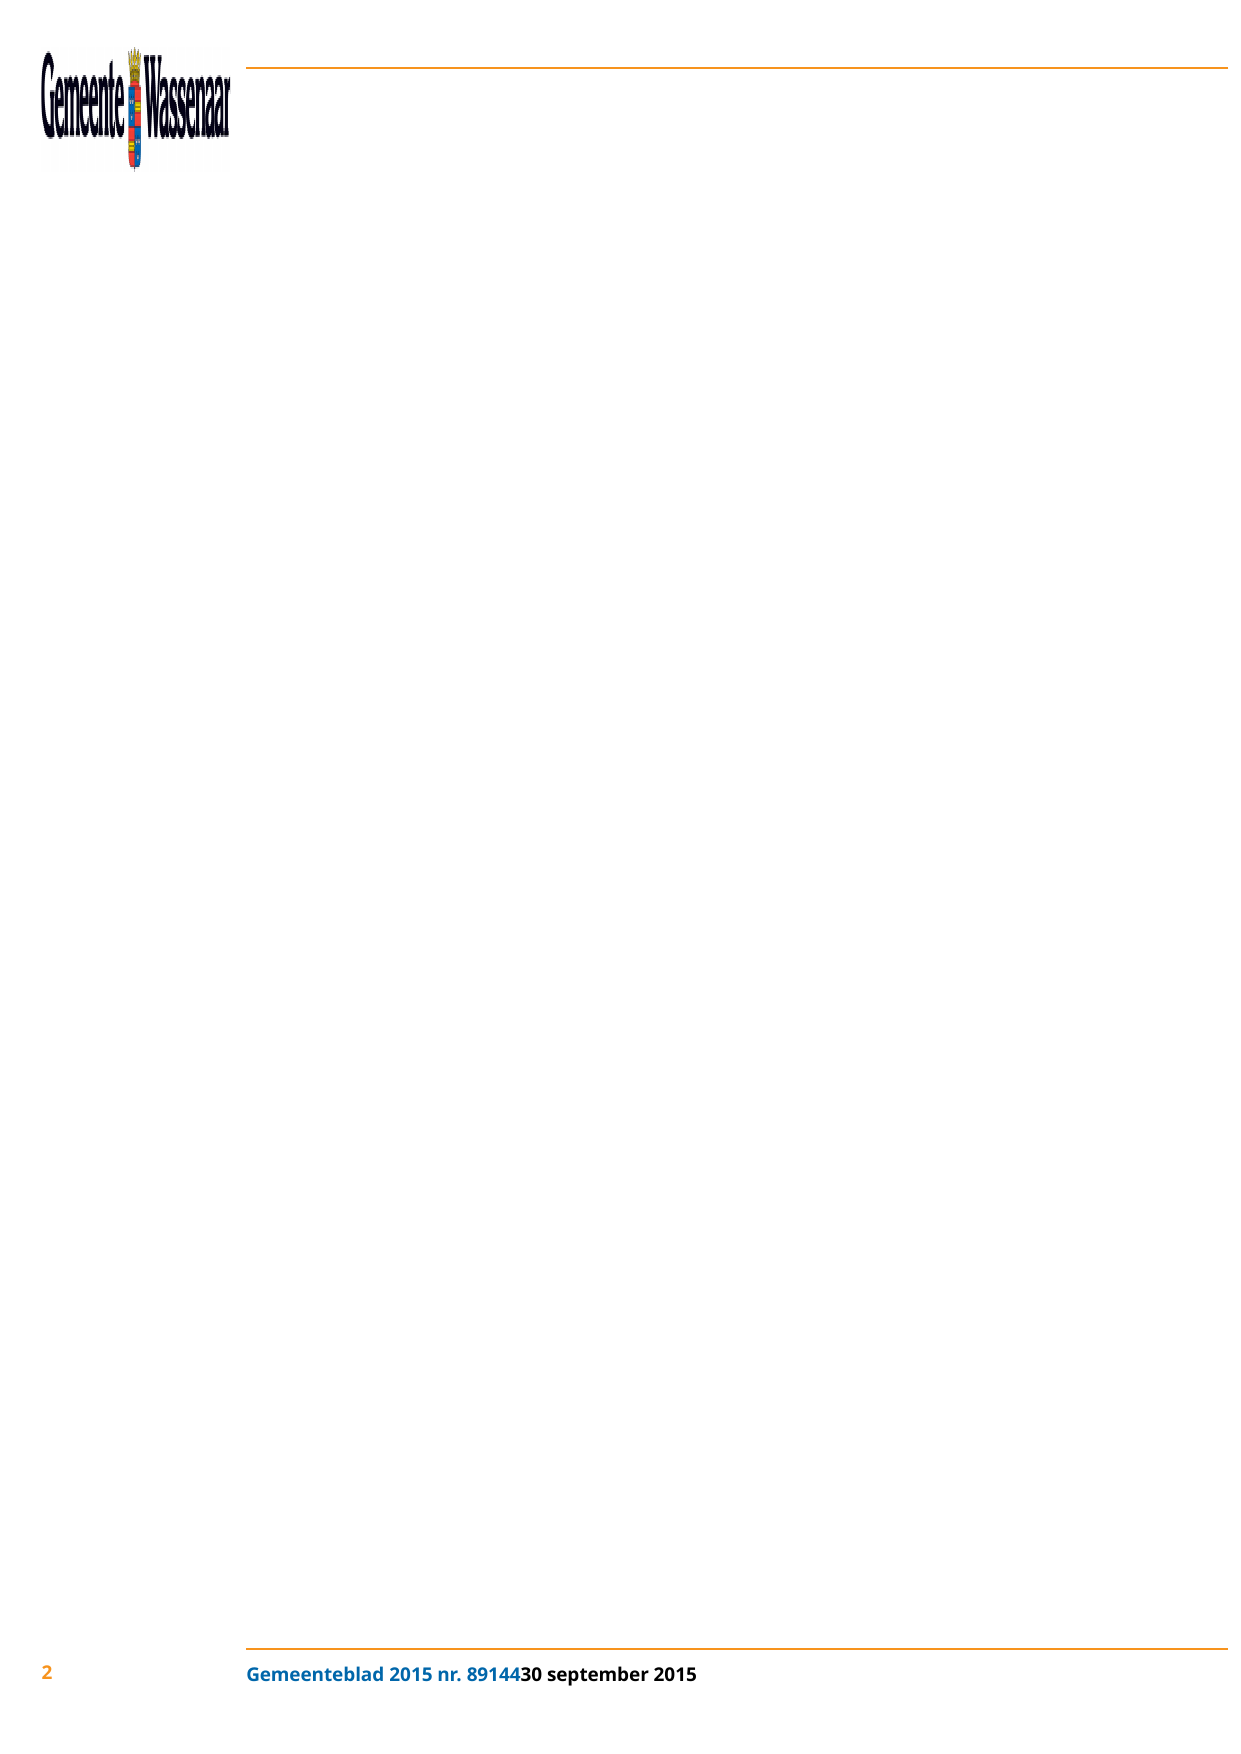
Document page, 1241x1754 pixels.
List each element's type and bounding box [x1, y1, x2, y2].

picture [41, 47, 231, 172]
